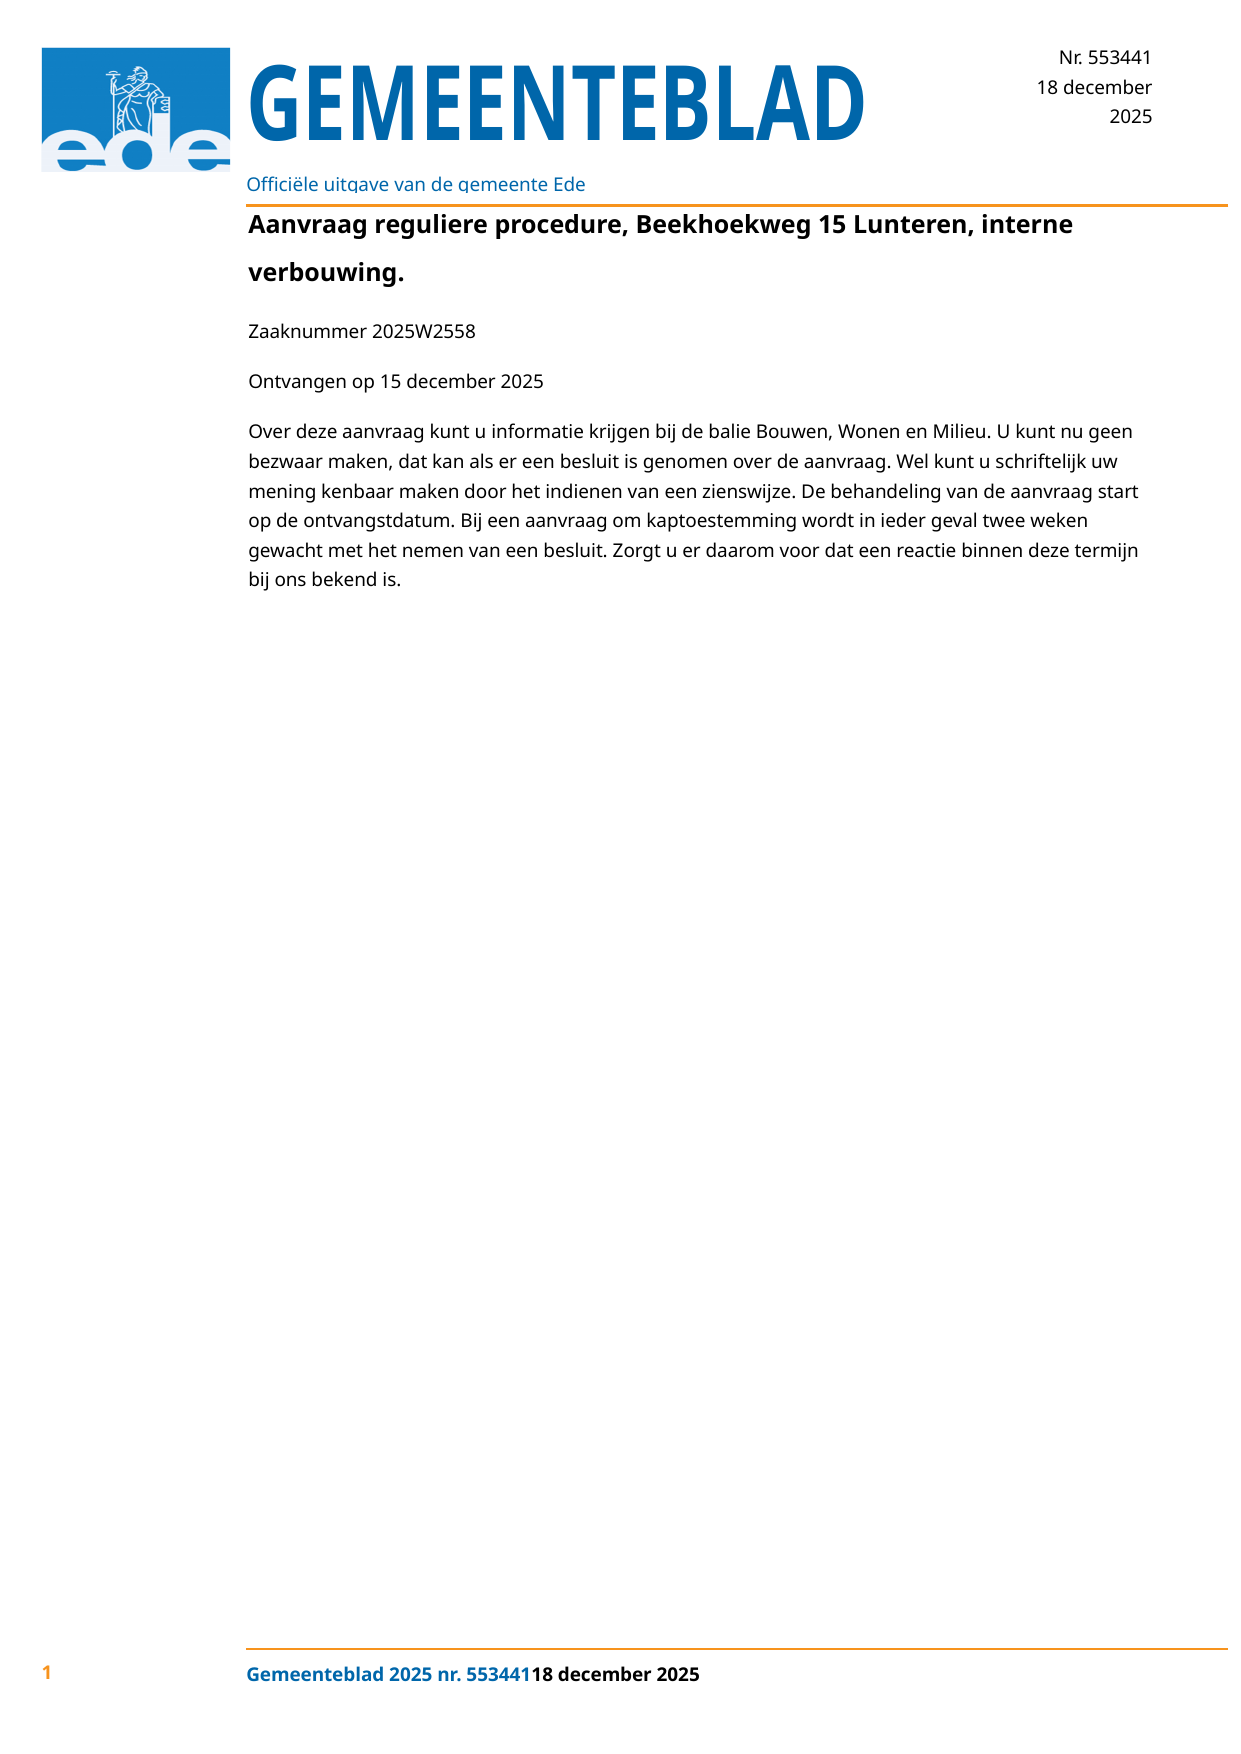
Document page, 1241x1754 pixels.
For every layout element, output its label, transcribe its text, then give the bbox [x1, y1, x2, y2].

picture [41, 47, 231, 172]
text Zaaknummer 2025W2558 [248, 318, 1152, 344]
text Aanvraag reguliere procedure, Beekhoekweg 15 Lunteren, interne verbouwing. [248, 207, 1152, 288]
text Ontvangen op 15 december 2025 [248, 368, 1152, 394]
text Over deze aanvraag kunt u informatie krijgen bij de balie Bouwen, Wonen en Milieu. U kunt nu geen bezwaar maken, dat kan als er een besluit is genomen over de aanvraag. Wel kunt u schriftelijk uw mening kenbaar maken door het indienen van een zienswijze. De behandeling van de aanvraag start op de ontvangstdatum. Bij een aanvraag om kaptoestemming wordt in ieder geval twee weken gewacht met het nemen van een besluit. Zorgt u er daarom voor dat een reactie binnen deze termijn bij ons bekend is. [248, 419, 1152, 592]
